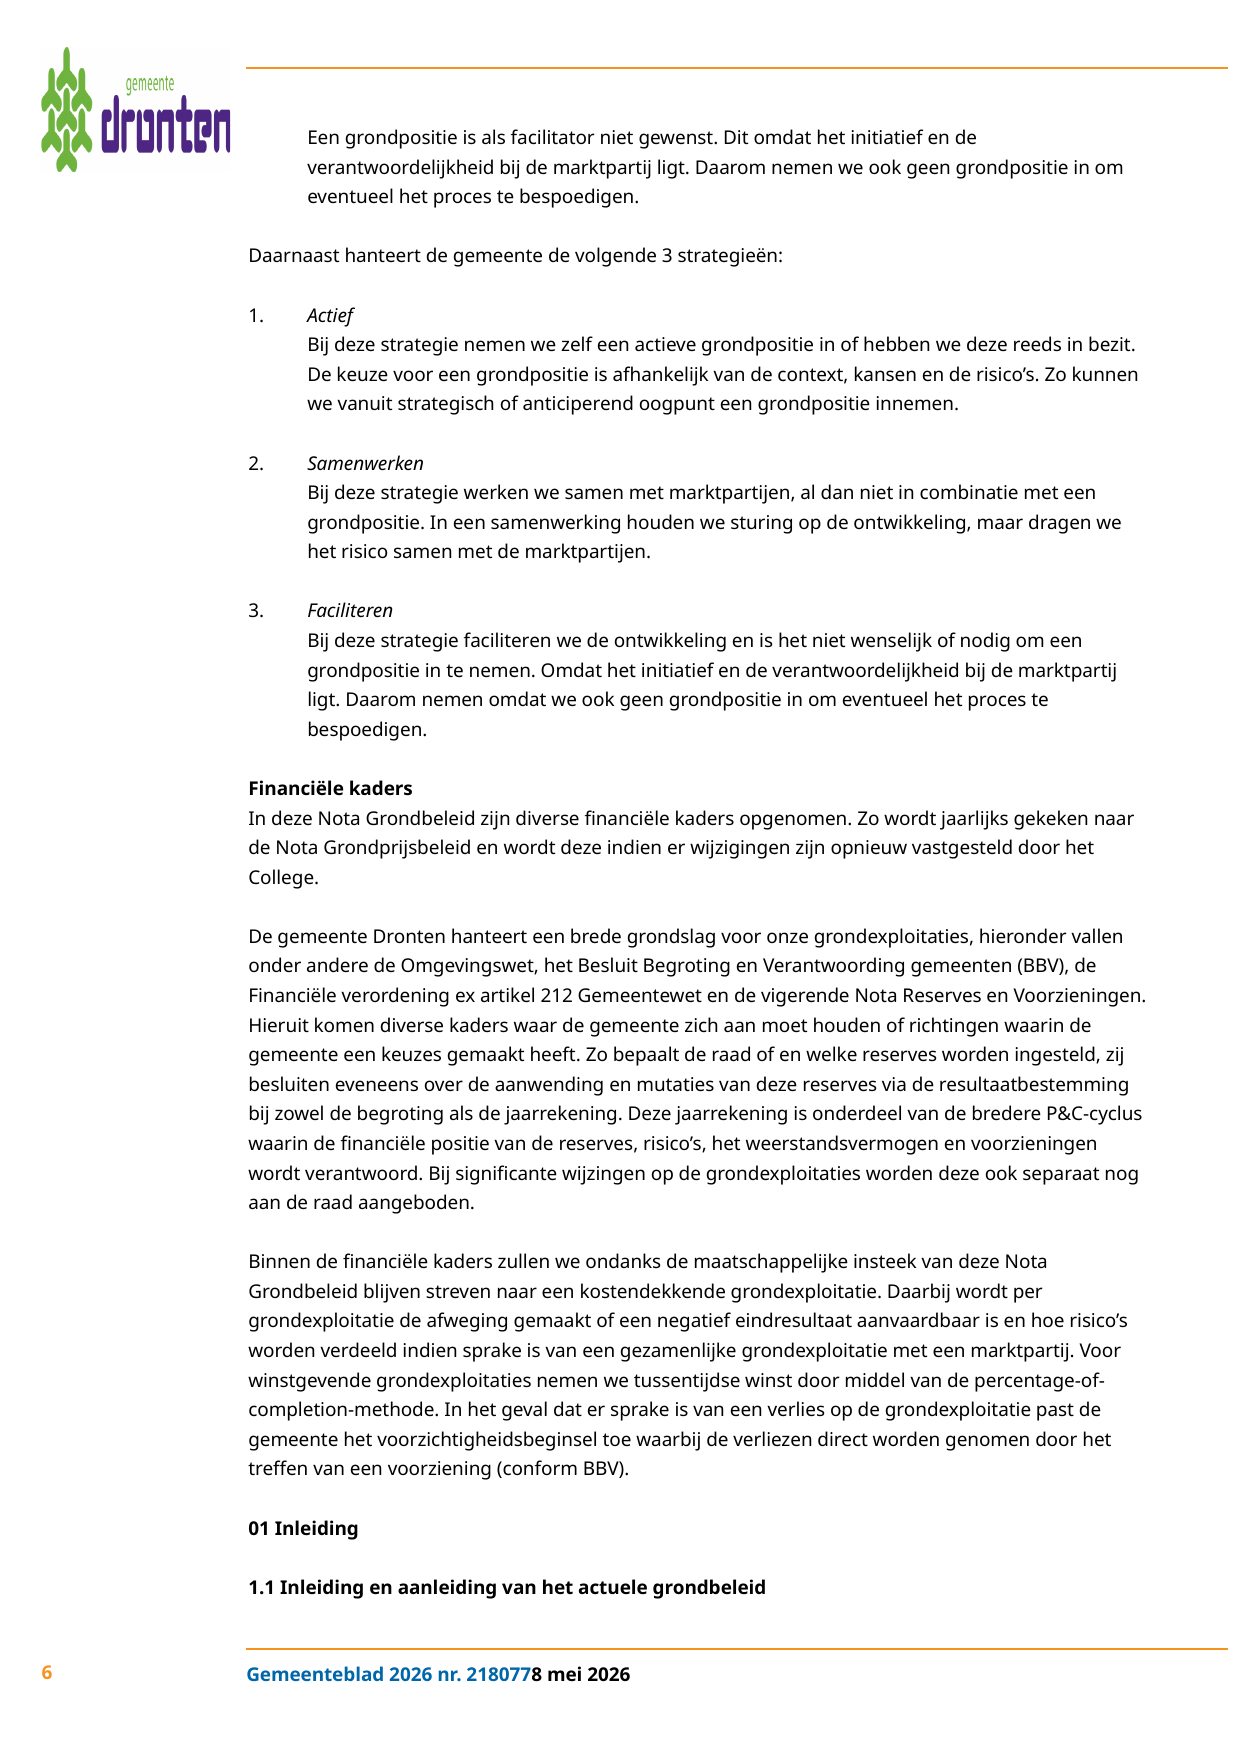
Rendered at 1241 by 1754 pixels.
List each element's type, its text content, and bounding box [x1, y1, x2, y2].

text Financiële kaders [248, 775, 1152, 801]
list Faciliteren [248, 598, 1152, 623]
list Bij deze strategie werken we samen met marktpartijen, al dan niet in combinatie met een grondpositie. In een samenwerking houden we sturing op de ontwikkeling, maar dragen we het risico samen met de marktpartijen. [248, 479, 1152, 564]
text De gemeente Dronten hanteert een brede grondslag voor onze grondexploitaties, hieronder vallen onder andere de Omgevingswet, het Besluit Begroting en Verantwoording gemeenten (BBV), de Financiële verordening ex artikel 212 Gemeentewet en de vigerende Nota Reserves en Voorzieningen. Hieruit komen diverse kaders waar de gemeente zich aan moet houden of richtingen waarin de gemeente een keuzes gemaakt heeft. Zo bepaalt de raad of en welke reserves worden ingesteld, zij besluiten eveneens over de aanwending en mutaties van deze reserves via de resultaatbestemming bij zowel de begroting als de jaarrekening. Deze jaarrekening is onderdeel van de bredere P&C-cyclus waarin de financiële positie van de reserves, risico’s, het weerstandsvermogen en voorzieningen wordt verantwoord. Bij significante wijzingen op de grondexploitaties worden deze ook separaat nog aan de raad aangeboden. [248, 923, 1152, 1215]
list Samenwerken [248, 450, 1152, 476]
list Een grondpositie is als facilitator niet gewenst. Dit omdat het initiatief en de verantwoordelijkheid bij de marktpartij ligt. Daarom nemen we ook geen grondpositie in om eventueel het proces te bespoedigen. [248, 124, 1152, 209]
list Bij deze strategie faciliteren we de ontwikkeling en is het niet wenselijk of nodig om een grondpositie in te nemen. Omdat het initiatief en de verantwoordelijkheid bij de marktpartij ligt. Daarom nemen omdat we ook geen grondpositie in om eventueel het proces te bespoedigen. [248, 627, 1152, 742]
picture [41, 47, 231, 172]
text Binnen de financiële kaders zullen we ondanks de maatschappelijke insteek van deze Nota Grondbeleid blijven streven naar een kostendekkende grondexploitatie. Daarbij wordt per grondexploitatie de afweging gemaakt of een negatief eindresultaat aanvaardbaar is en hoe risico’s worden verdeeld indien sprake is van een gezamenlijke grondexploitatie met een marktpartij. Voor winstgevende grondexploitaties nemen we tussentijdse winst door middel van de percentage-of-completion-methode. In het geval dat er sprake is van een verlies op de grondexploitatie past de gemeente het voorzichtigheidsbeginsel toe waarbij de verliezen direct worden genomen door het treffen van een voorziening (conform BBV). [248, 1248, 1152, 1481]
text In deze Nota Grondbeleid zijn diverse financiële kaders opgenomen. Zo wordt jaarlijks gekeken naar de Nota Grondprijsbeleid en wordt deze indien er wijzigingen zijn opnieuw vastgesteld door het College. [248, 805, 1152, 890]
text 1.1 Inleiding en aanleiding van het actuele grondbeleid [248, 1574, 1152, 1600]
list Bij deze strategie nemen we zelf een actieve grondpositie in of hebben we deze reeds in bezit. De keuze voor een grondpositie is afhankelijk van de context, kansen en de risico’s. Zo kunnen we vanuit strategisch of anticiperend oogpunt een grondpositie innemen. [248, 331, 1152, 416]
list Actief [248, 302, 1152, 328]
text 01 Inleiding [248, 1515, 1152, 1541]
text Daarnaast hanteert de gemeente de volgende 3 strategieën: [248, 243, 1152, 268]
